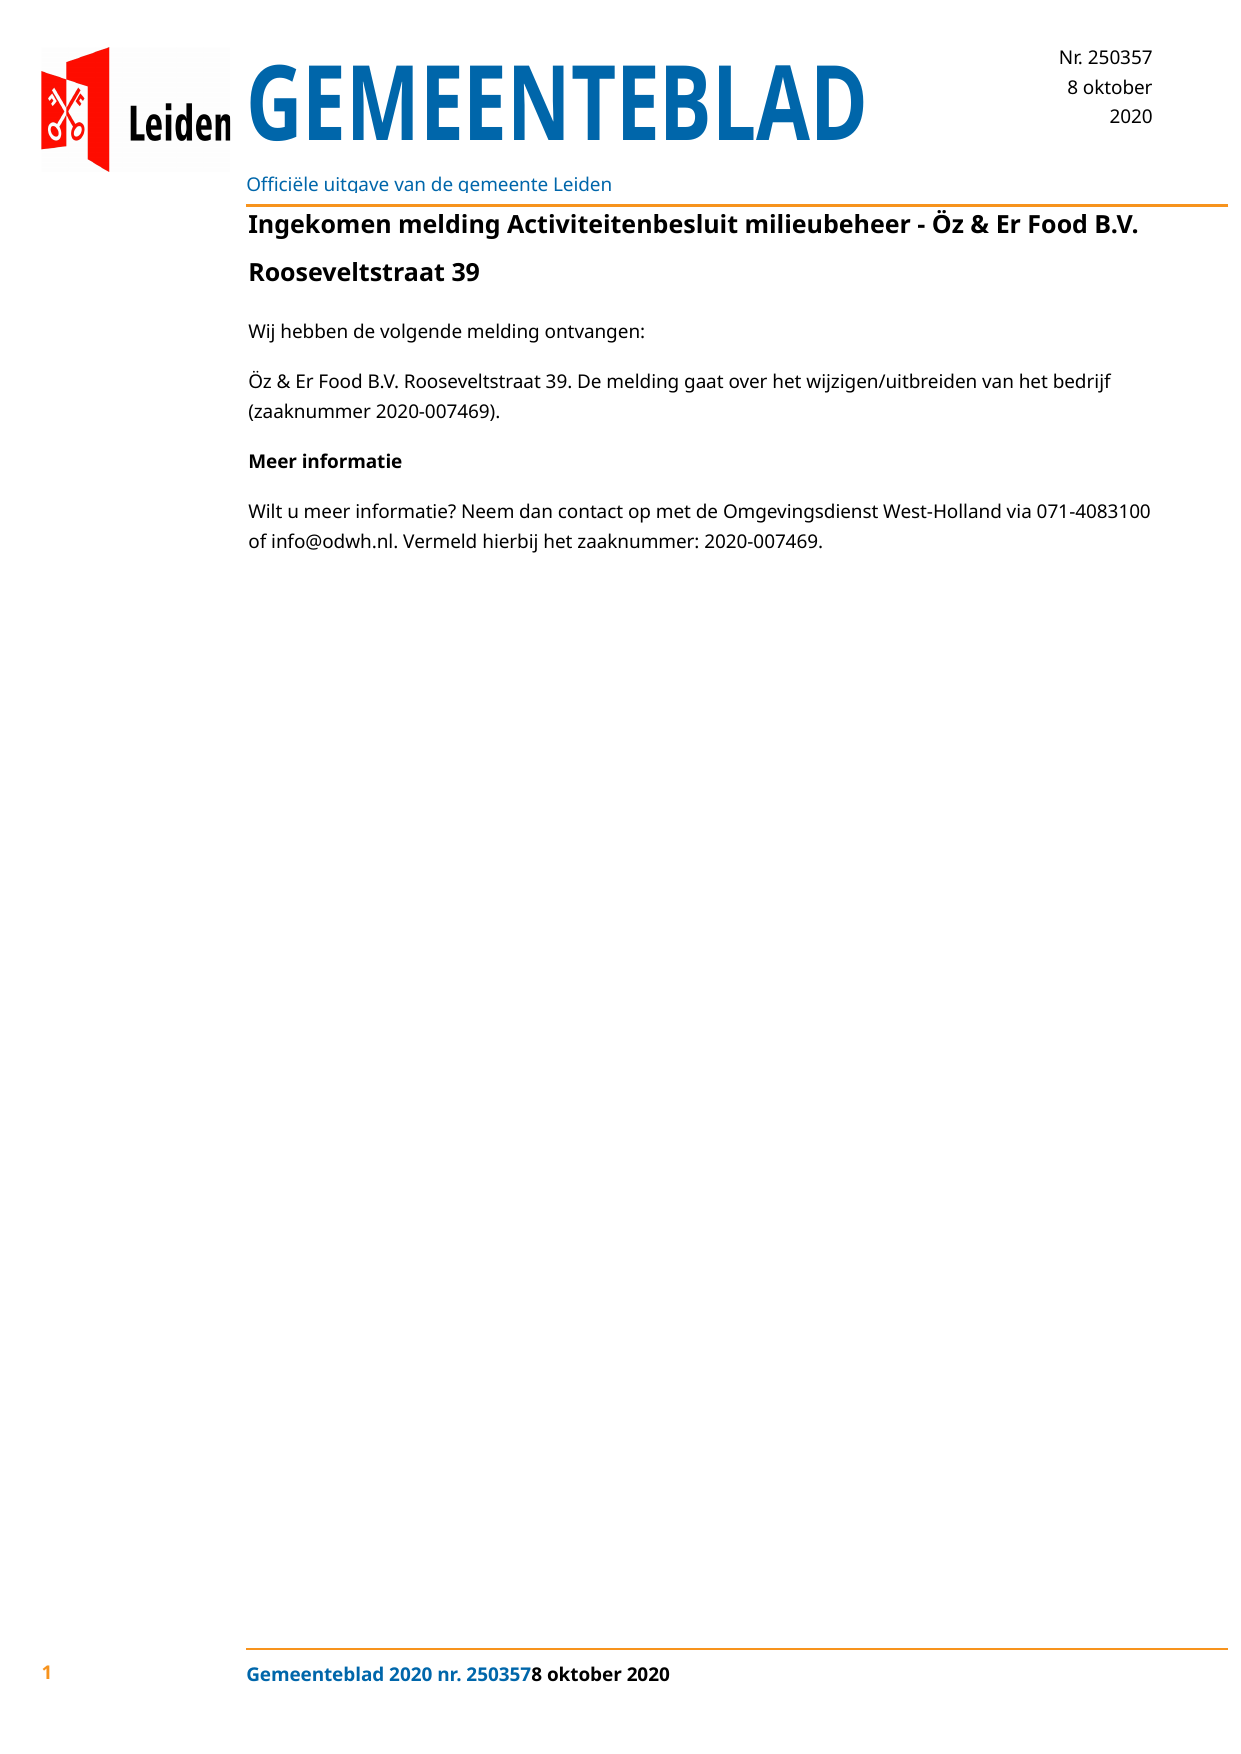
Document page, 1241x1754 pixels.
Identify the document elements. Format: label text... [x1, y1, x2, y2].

picture [41, 47, 231, 172]
text Ingekomen melding Activiteitenbesluit milieubeheer - Öz & Er Food B.V. Rooseveltstraat 39 [248, 207, 1152, 288]
text Meer informatie [248, 448, 1152, 474]
text Wilt u meer informatie? Neem dan contact op met de Omgevingsdienst West-Holland via 071‑4083100 of info@odwh.nl. Vermeld hierbij het zaaknummer: 2020-007469. [248, 499, 1152, 554]
text Wij hebben de volgende melding ontvangen: [248, 318, 1152, 344]
text Öz & Er Food B.V. Rooseveltstraat 39. De melding gaat over het wijzigen/uitbreiden van het bedrijf (zaaknummer 2020-007469). [248, 368, 1152, 424]
